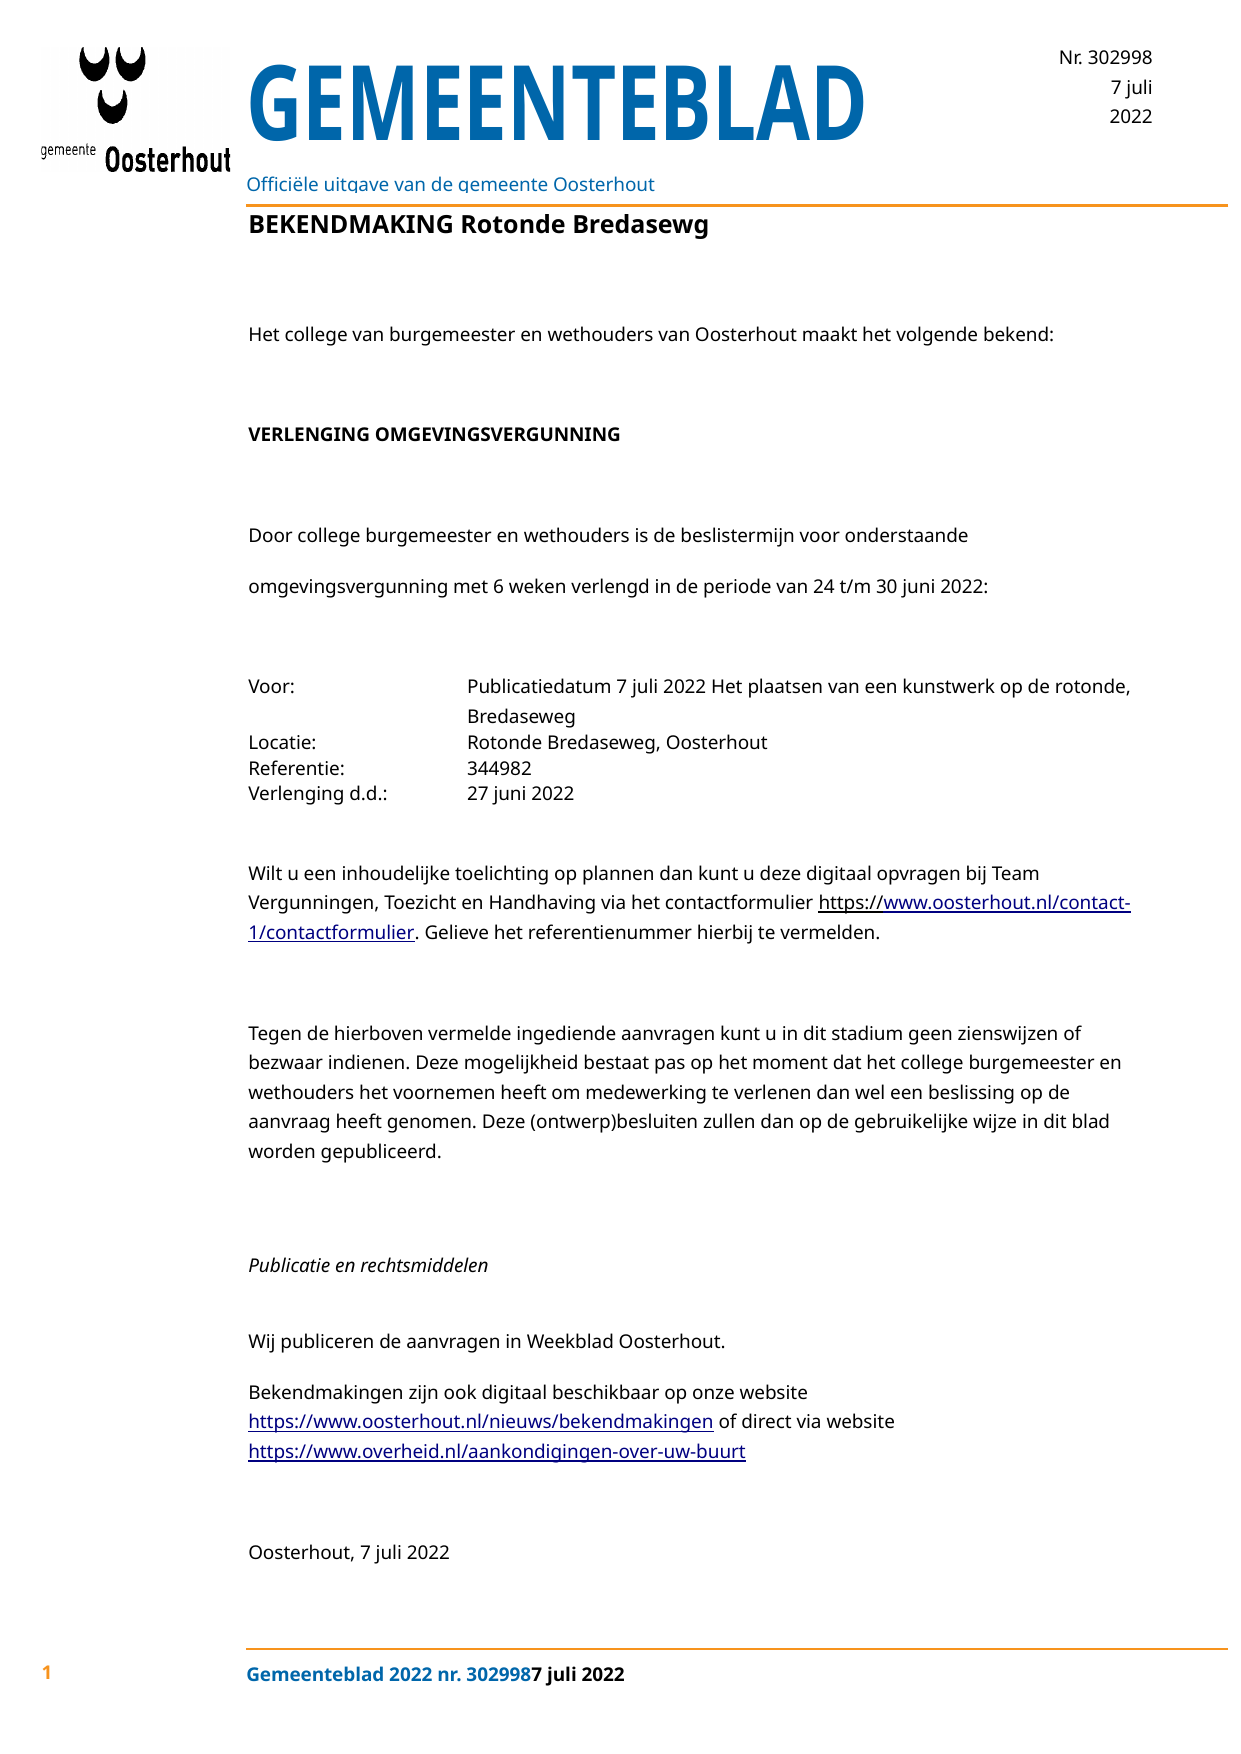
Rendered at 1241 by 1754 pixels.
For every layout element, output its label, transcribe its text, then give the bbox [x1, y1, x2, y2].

table_cell Locatie: [248, 729, 467, 755]
table_header Voor: [248, 674, 467, 729]
table_cell Rotonde Bredaseweg, Oosterhout [467, 729, 1152, 755]
text Wij publiceren de aanvragen in Weekblad Oosterhout. [248, 1329, 1152, 1354]
text Wilt u een inhoudelijke toelichting op plannen dan kunt u deze digitaal opvragen bij Team Vergunningen, Toezicht en Handhaving via het contactformulier https://www.oosterhout.nl/contact-1/contactformulier. Gelieve het referentienummer hierbij te vermelden. [248, 860, 1152, 945]
table_header Publicatiedatum 7 juli 2022 Het plaatsen van een kunstwerk op de rotonde, Bredaseweg [467, 674, 1152, 729]
text Publicatie en rechtsmiddelen [248, 1253, 1152, 1278]
text Bekendmakingen zijn ook digitaal beschikbaar op onze website https://www.oosterhout.nl/nieuws/bekendmakingen of direct via website https://www.overheid.nl/aankondigingen-over-uw-buurt [248, 1379, 1152, 1464]
text Door college burgemeester en wethouders is de beslistermijn voor onderstaande [248, 522, 1152, 548]
text omgevingsvergunning met 6 weken verlengd in de periode van 24 t/m 30 juni 2022: [248, 573, 1152, 598]
text Tegen de hierboven vermelde ingediende aanvragen kunt u in dit stadium geen zienswijzen of bezwaar indienen. Deze mogelijkheid bestaat pas op het moment dat het college burgemeester en wethouders het voornemen heeft om medewerking te verlenen dan wel een beslissing op de aanvraag heeft genomen. Deze (ontwerp)besluiten zullen dan op de gebruikelijke wijze in dit blad worden gepubliceerd. [248, 1020, 1152, 1164]
text Oosterhout, 7 juli 2022 [248, 1539, 1152, 1565]
text Het college van burgemeester en wethouders van Oosterhout maakt het volgende bekend: [248, 321, 1152, 346]
text BEKENDMAKING Rotonde Bredasewg [248, 207, 1152, 241]
picture [41, 47, 231, 172]
text VERLENGING OMGEVINGSVERGUNNING [248, 422, 1152, 447]
table_cell Verlenging d.d.: [248, 781, 467, 806]
table_cell 27 juni 2022 [467, 781, 1152, 806]
table_cell 344982 [467, 755, 1152, 781]
table_cell Referentie: [248, 755, 467, 781]
